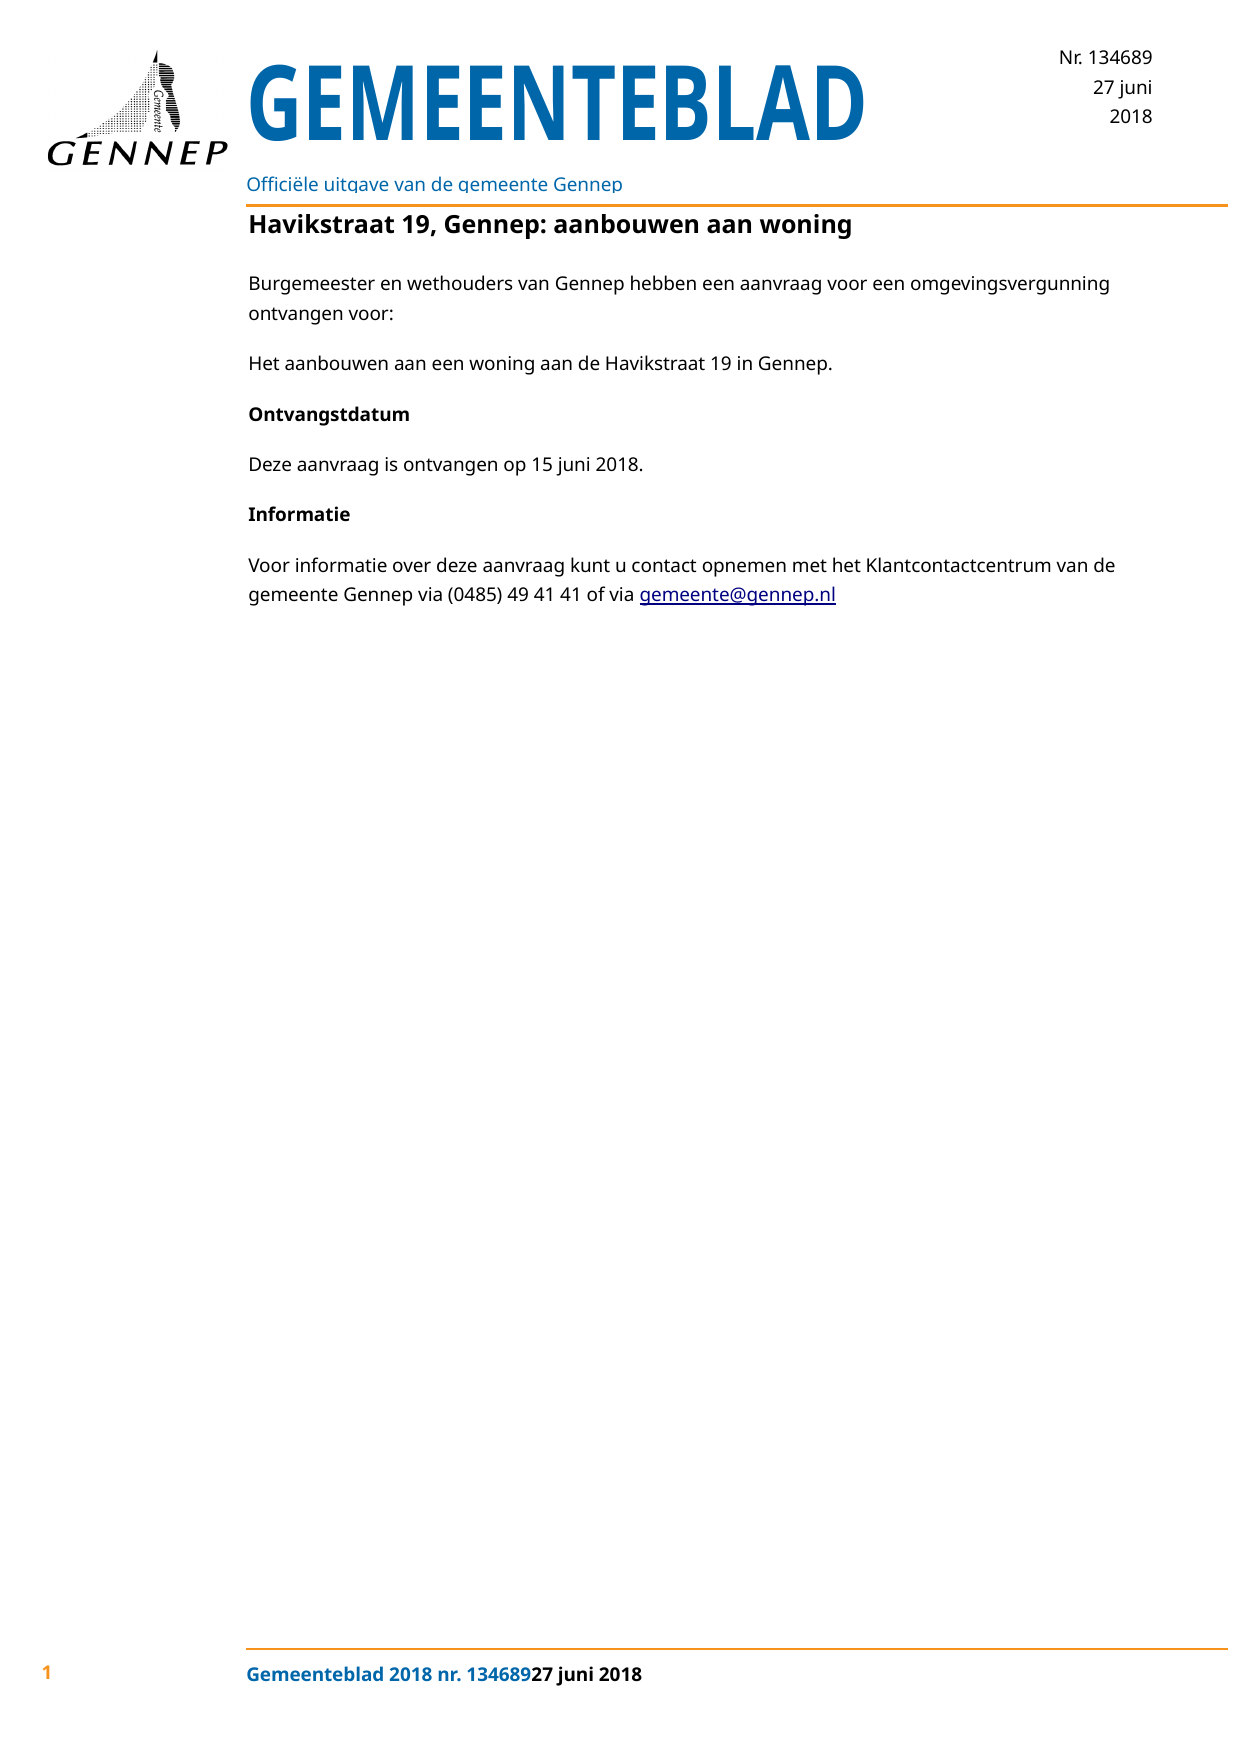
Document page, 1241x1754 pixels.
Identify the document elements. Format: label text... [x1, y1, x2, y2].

text Het aanbouwen aan een woning aan de Havikstraat 19 in Gennep. [248, 350, 1152, 376]
text Ontvangstdatum [248, 401, 1152, 426]
picture [41, 47, 231, 172]
text Voor informatie over deze aanvraag kunt u contact opnemen met het Klantcontactcentrum van de gemeente Gennep via (0485) 49 41 41 of via gemeente@gennep.nl [248, 552, 1152, 607]
text Burgemeester en wethouders van Gennep hebben een aanvraag voor een omgevingsvergunning ontvangen voor: [248, 270, 1152, 326]
text Havikstraat 19, Gennep: aanbouwen aan woning [248, 207, 1152, 241]
text Informatie [248, 502, 1152, 527]
text Deze aanvraag is ontvangen op 15 juni 2018. [248, 451, 1152, 477]
